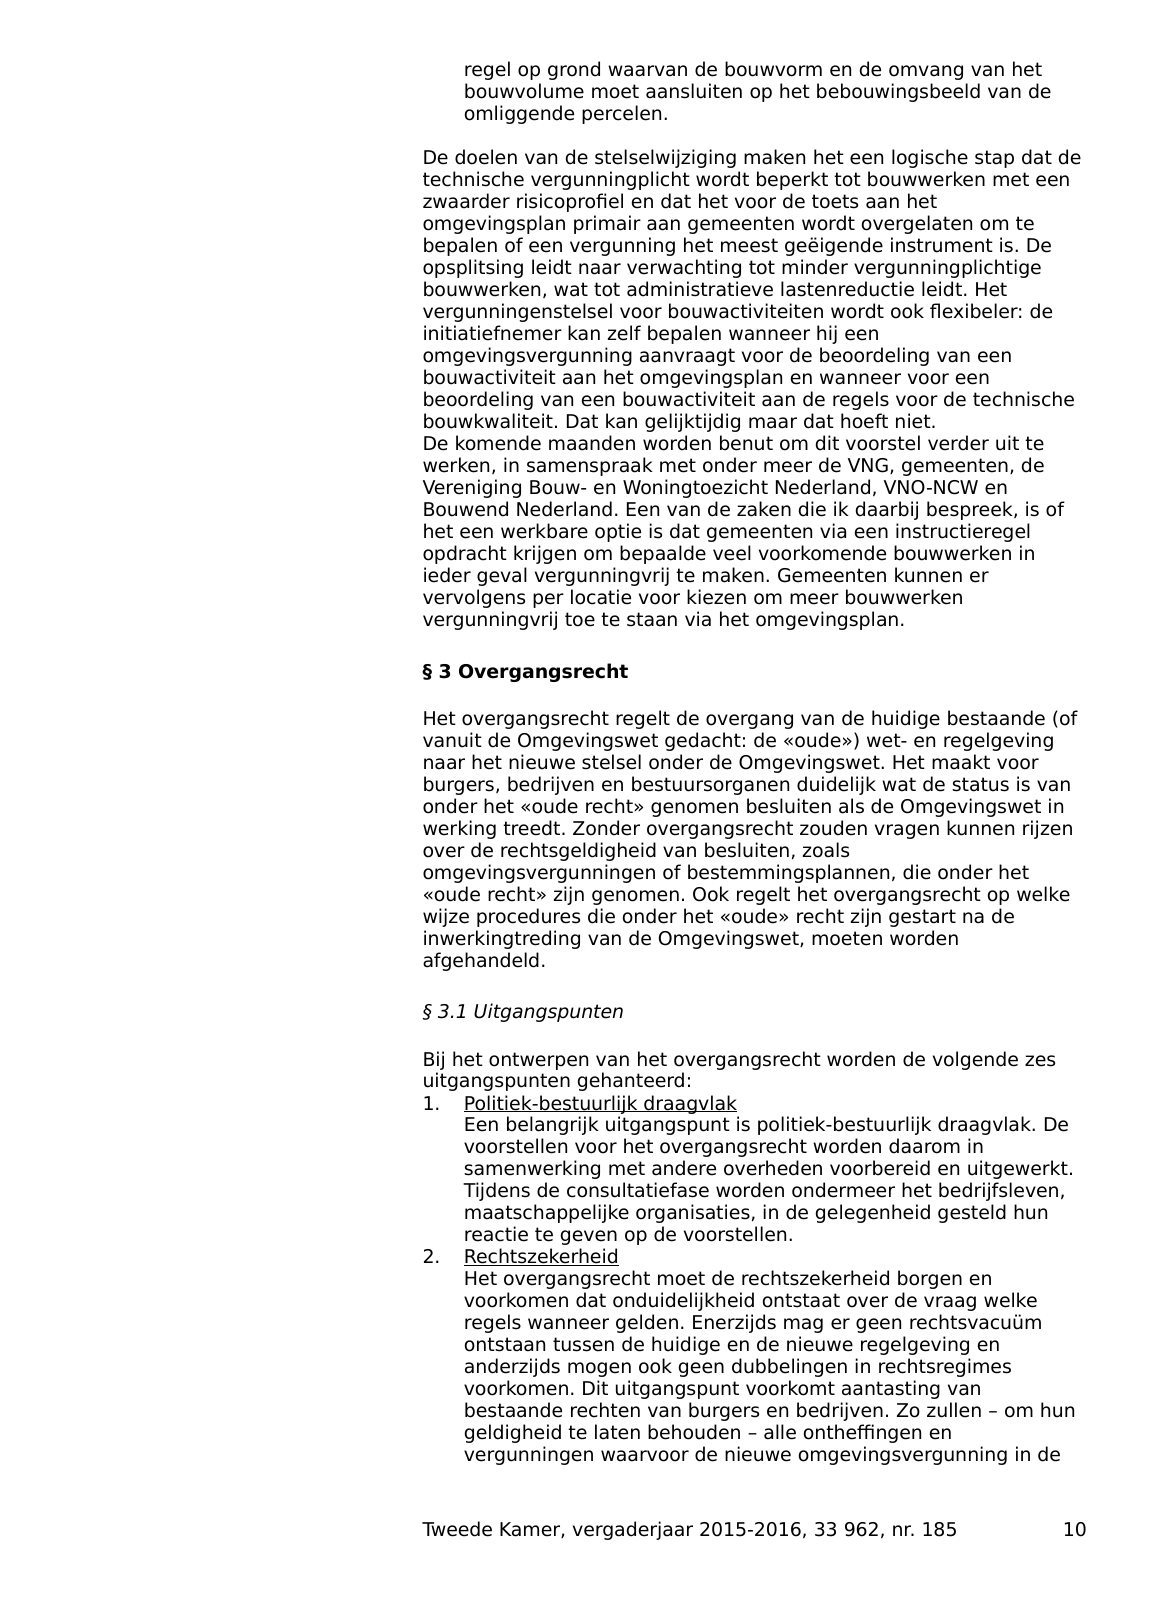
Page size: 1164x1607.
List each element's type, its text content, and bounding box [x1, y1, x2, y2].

text Bij het ontwerpen van het overgangsrecht worden de volgende zes uitgangspunten gehanteerd: [422, 1048, 1087, 1092]
text De doelen van de stelselwijziging maken het een logische stap dat de technische vergunningplicht wordt beperkt tot bouwwerken met een zwaarder risicoprofiel en dat het voor de toets aan het omgevingsplan primair aan gemeenten wordt overgelaten om te bepalen of een vergunning het meest geëigende instrument is. De opsplitsing leidt naar verwachting tot minder vergunningplichtige bouwwerken, wat tot administratieve lastenreductie leidt. Het vergunningenstelsel voor bouwactiviteiten wordt ook flexibeler: de initiatiefnemer kan zelf bepalen wanneer hij een omgevingsvergunning aanvraagt voor de beoordeling van een bouwactiviteit aan het omgevingsplan en wanneer voor een beoordeling van een bouwactiviteit aan de regels voor de technische bouwkwaliteit. Dat kan gelijktijdig maar dat hoeft niet. [422, 147, 1087, 433]
text Het overgangsrecht regelt de overgang van de huidige bestaande (of vanuit de Omgevingswet gedacht: de «oude») wet- en regelgeving naar het nieuwe stelsel onder de Omgevingswet. Het maakt voor burgers, bedrijven en bestuursorganen duidelijk wat de status is van onder het «oude recht» genomen besluiten als de Omgevingswet in werking treedt. Zonder overgangsrecht zouden vragen kunnen rijzen over de rechtsgeldigheid van besluiten, zoals omgevingsvergunningen of bestemmingsplannen, die onder het «oude recht» zijn genomen. Ook regelt het overgangsrecht op welke wijze procedures die onder het «oude» recht zijn gestart na de inwerkingtreding van de Omgevingswet, moeten worden afgehandeld. [422, 708, 1087, 971]
text regel op grond waarvan de bouwvorm en de omvang van het bouwvolume moet aansluiten op het bebouwingsbeeld van de omliggende percelen. [464, 59, 1087, 125]
subtitle § 3.1 Uitgangspunten [422, 1001, 1087, 1023]
text Een belangrijk uitgangspunt is politiek-bestuurlijk draagvlak. De voorstellen voor het overgangsrecht worden daarom in samenwerking met andere overheden voorbereid en uitgewerkt. Tijdens de consultatiefase worden ondermeer het bedrijfsleven, maatschappelijke organisaties, in de gelegenheid gesteld hun reactie te geven op de voorstellen. [464, 1114, 1087, 1246]
text 2. Rechtszekerheid [422, 1246, 1087, 1268]
text 1. Politiek-bestuurlijk draagvlak [422, 1092, 1087, 1114]
text Het overgangsrecht moet de rechtszekerheid borgen en voorkomen dat onduidelijkheid ontstaat over de vraag welke regels wanneer gelden. Enerzijds mag er geen rechtsvacuüm ontstaan tussen de huidige en de nieuwe regelgeving en anderzijds mogen ook geen dubbelingen in rechtsregimes voorkomen. Dit uitgangspunt voorkomt aantasting van bestaande rechten van burgers en bedrijven. Zo zullen – om hun geldigheid te laten behouden – alle ontheffingen en vergunningen waarvoor de nieuwe omgevingsvergunning in de [464, 1268, 1087, 1466]
subtitle § 3 Overgangsrecht [422, 661, 1087, 683]
text De komende maanden worden benut om dit voorstel verder uit te werken, in samenspraak met onder meer de VNG, gemeenten, de Vereniging Bouw- en Woningtoezicht Nederland, VNO-NCW en Bouwend Nederland. Een van de zaken die ik daarbij bespreek, is of het een werkbare optie is dat gemeenten via een instructieregel opdracht krijgen om bepaalde veel voorkomende bouwwerken in ieder geval vergunningvrij te maken. Gemeenten kunnen er vervolgens per locatie voor kiezen om meer bouwwerken vergunningvrij toe te staan via het omgevingsplan. [422, 433, 1087, 631]
